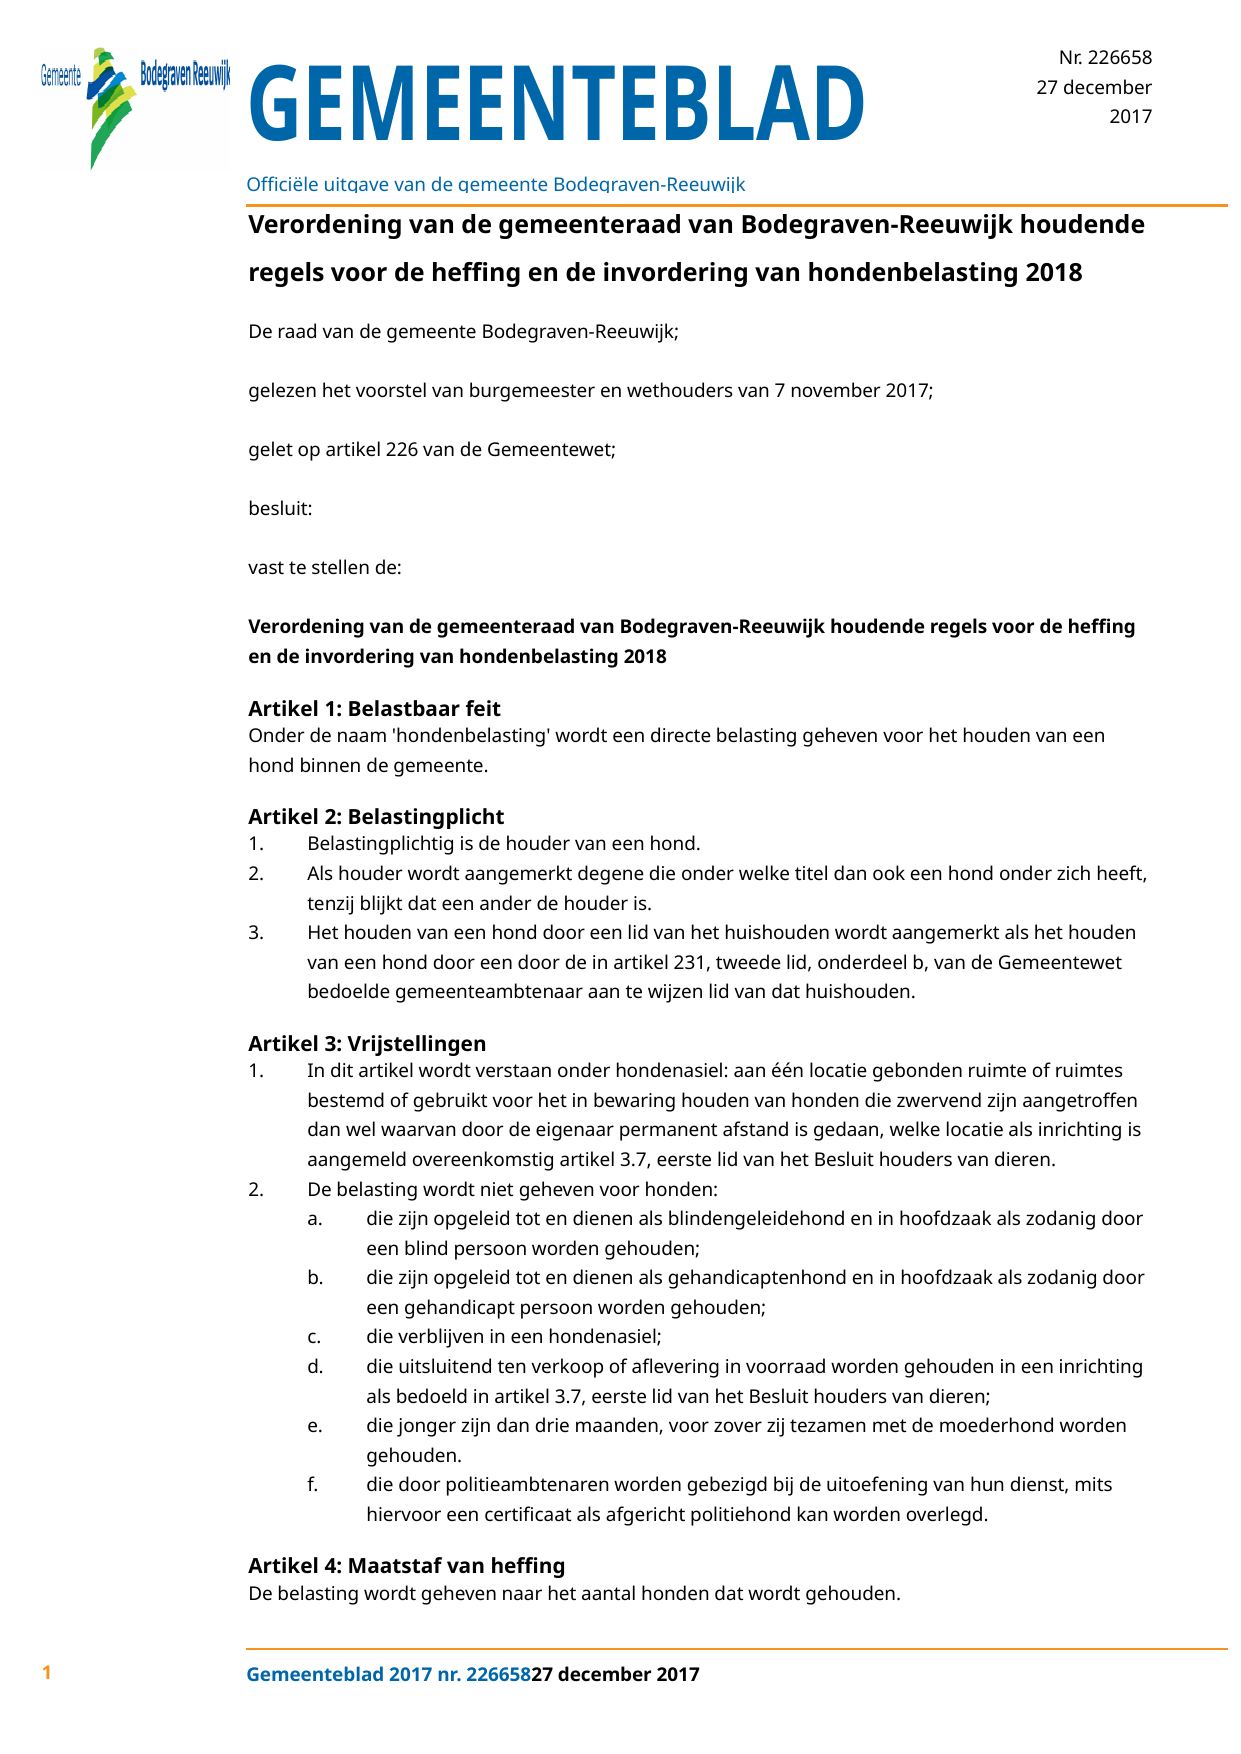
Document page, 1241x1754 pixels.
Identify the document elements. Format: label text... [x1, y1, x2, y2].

picture [41, 47, 231, 172]
text Verordening van de gemeenteraad van Bodegraven-Reeuwijk houdende regels voor de heffing en de invordering van hondenbelasting 2018 [248, 207, 1152, 288]
text Onder de naam 'hondenbelasting' wordt een directe belasting geheven voor het houden van een hond binnen de gemeente. [248, 722, 1152, 777]
list die zijn opgeleid tot en dienen als gehandicaptenhond en in hoofdzaak als zodanig door een gehandicapt persoon worden gehouden; [307, 1264, 1152, 1320]
list die door politieambtenaren worden gebezigd bij de uitoefening van hun dienst, mits hiervoor een certificaat als afgericht politiehond kan worden overlegd. [307, 1472, 1152, 1527]
text Artikel 3: Vrijstellingen [248, 1029, 1152, 1057]
text besluit: [248, 495, 1152, 521]
text gelezen het voorstel van burgemeester en wethouders van 7 november 2017; [248, 377, 1152, 403]
list die uitsluitend ten verkoop of aflevering in voorraad worden gehouden in een inrichting als bedoeld in artikel 3.7, eerste lid van het Besluit houders van dieren; [307, 1353, 1152, 1408]
list De belasting wordt niet geheven voor honden: [248, 1176, 1152, 1201]
list Belastingplichtig is de houder van een hond. [248, 831, 1152, 856]
list Als houder wordt aangemerkt degene die onder welke titel dan ook een hond onder zich heeft, tenzij blijkt dat een ander de houder is. [248, 860, 1152, 916]
list die zijn opgeleid tot en dienen als blindengeleidehond en in hoofdzaak als zodanig door een blind persoon worden gehouden; [307, 1205, 1152, 1261]
text De raad van de gemeente Bodegraven-Reeuwijk; [248, 318, 1152, 344]
list die verblijven in een hondenasiel; [307, 1324, 1152, 1349]
list die jonger zijn dan drie maanden, voor zover zij tezamen met de moederhond worden gehouden. [307, 1412, 1152, 1468]
text Artikel 2: Belastingplicht [248, 802, 1152, 831]
text De belasting wordt geheven naar het aantal honden dat wordt gehouden. [248, 1580, 1152, 1606]
list In dit artikel wordt verstaan onder hondenasiel: aan één locatie gebonden ruimte of ruimtes bestemd of gebruikt voor het in bewaring houden van honden die zwervend zijn aangetroffen dan wel waarvan door de eigenaar permanent afstand is gedaan, welke locatie als inrichting is aangemeld overeenkomstig artikel 3.7, eerste lid van het Besluit houders van dieren. [248, 1057, 1152, 1172]
text Artikel 1: Belastbaar feit [248, 694, 1152, 722]
text Artikel 4: Maatstaf van heffing [248, 1552, 1152, 1580]
list Het houden van een hond door een lid van het huishouden wordt aangemerkt als het houden van een hond door een door de in artikel 231, tweede lid, onderdeel b, van de Gemeentewet bedoelde gemeenteambtenaar aan te wijzen lid van dat huishouden. [248, 919, 1152, 1004]
text vast te stellen de: [248, 554, 1152, 580]
text gelet op artikel 226 van de Gemeentewet; [248, 436, 1152, 462]
text Verordening van de gemeenteraad van Bodegraven-Reeuwijk houdende regels voor de heffing en de invordering van hondenbelasting 2018 [248, 614, 1152, 669]
